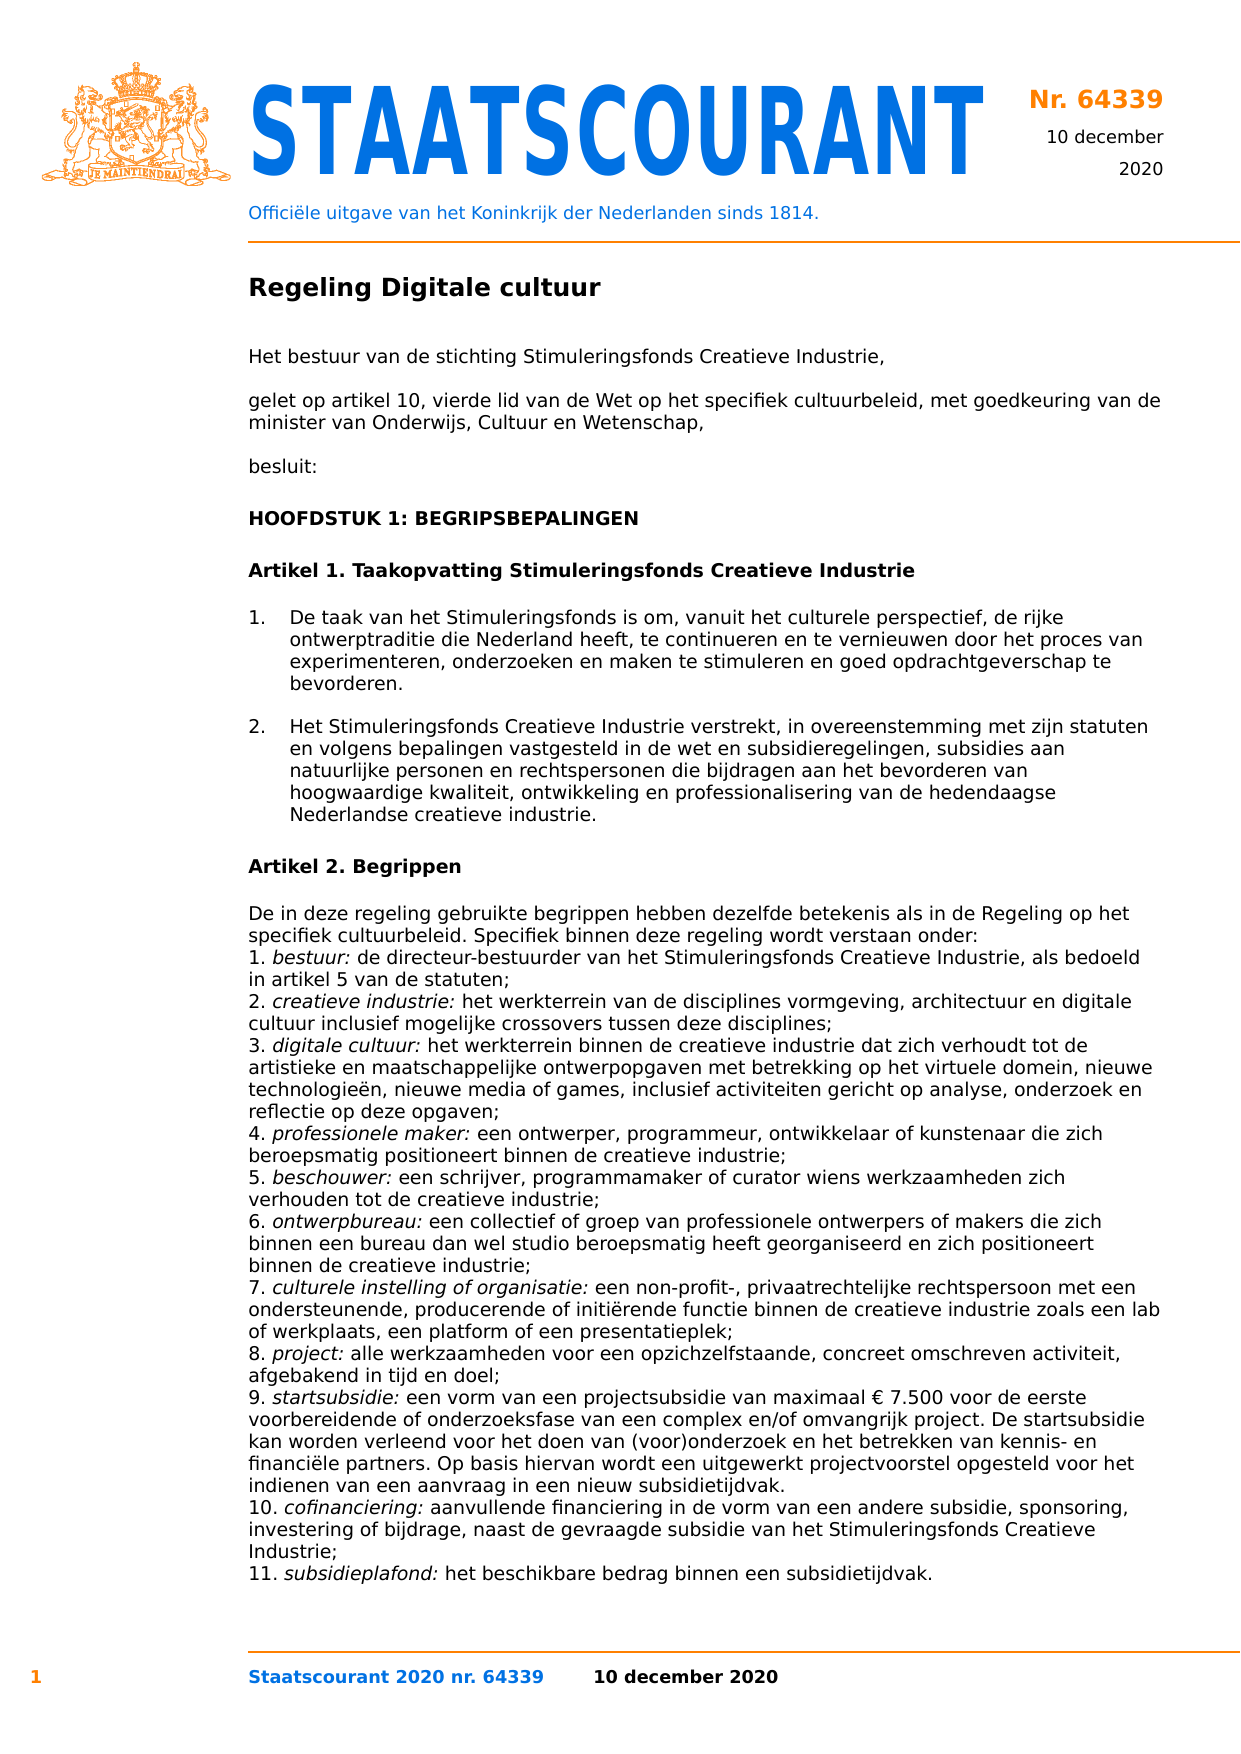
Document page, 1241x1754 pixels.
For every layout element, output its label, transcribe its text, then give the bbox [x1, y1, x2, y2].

text 4. professionele maker: een ontwerper, programmeur, ontwikkelaar of kunstenaar die zich beroepsmatig positioneert binnen de creatieve industrie; [248, 1123, 1163, 1167]
text 3. digitale cultuur: het werkterrein binnen de creatieve industrie dat zich verhoudt tot de artistieke en maatschappelijke ontwerpopgaven met betrekking op het virtuele domein, nieuwe technologieën, nieuwe media of games, inclusief activiteiten gericht op analyse, onderzoek en reflectie op deze opgaven; [248, 1035, 1163, 1123]
subtitle Artikel 1. Taakopvatting Stimuleringsfonds Creatieve Industrie [248, 559, 1163, 582]
subtitle Regeling Digitale cultuur [248, 273, 1163, 302]
text 2. creatieve industrie: het werkterrein van de disciplines vormgeving, architectuur en digitale cultuur inclusief mogelijke crossovers tussen deze disciplines; [248, 991, 1163, 1035]
subtitle HOOFDSTUK 1: BEGRIPSBEPALINGEN [248, 508, 1163, 529]
table_header [25, 62, 248, 241]
text besluit: [248, 456, 1163, 478]
text De in deze regeling gebruikte begrippen hebben dezelfde betekenis als in de Regeling op het specifiek cultuurbeleid. Specifiek binnen deze regeling wordt verstaan onder: [248, 903, 1163, 947]
text 5. beschouwer: een schrijver, programmamaker of curator wiens werkzaamheden zich verhouden tot de creatieve industrie; [248, 1167, 1163, 1211]
text Het bestuur van de stichting Stimuleringsfonds Creatieve Industrie, [248, 346, 1163, 368]
text 8. project: alle werkzaamheden voor een opzichzelfstaande, concreet omschreven activiteit, afgebakend in tijd en doel; [248, 1343, 1163, 1387]
text 7. culturele instelling of organisatie: een non-profit-, privaatrechtelijke rechtspersoon met een ondersteunende, producerende of initiërende functie binnen de creatieve industrie zoals een lab of werkplaats, een platform of een presentatieplek; [248, 1277, 1163, 1343]
table_header STAATSCOURANT [248, 62, 998, 203]
picture [41, 62, 231, 186]
table_cell 2020 [998, 153, 1240, 203]
table_cell 10 december [998, 121, 1240, 153]
table_header Nr. 64339 [998, 62, 1240, 121]
text 9. startsubsidie: een vorm van een projectsubsidie van maximaal € 7.500 voor de eerste voorbereidende of onderzoeksfase van een complex en/of omvangrijk project. De startsubsidie kan worden verleend voor het doen van (voor)onderzoek en het betrekken van kennis- en financiële partners. Op basis hiervan wordt een uitgewerkt projectvoorstel opgesteld voor het indienen van een aanvraag in een nieuw subsidietijdvak. [248, 1387, 1163, 1497]
table_cell Officiële uitgave van het Koninkrijk der Nederlanden sinds 1814. [248, 203, 1240, 241]
text 1. De taak van het Stimuleringsfonds is om, vanuit het culturele perspectief, de rijke ontwerptraditie die Nederland heeft, te continueren en te vernieuwen door het proces van experimenteren, onderzoeken en maken te stimuleren en goed opdrachtgeverschap te bevorderen. [248, 607, 1163, 694]
text 11. subsidieplafond: het beschikbare bedrag binnen een subsidietijdvak. [248, 1563, 1163, 1584]
text 6. ontwerpbureau: een collectief of groep van professionele ontwerpers of makers die zich binnen een bureau dan wel studio beroepsmatig heeft georganiseerd en zich positioneert binnen de creatieve industrie; [248, 1211, 1163, 1277]
text gelet op artikel 10, vierde lid van de Wet op het specifiek cultuurbeleid, met goedkeuring van de minister van Onderwijs, Cultuur en Wetenschap, [248, 390, 1163, 434]
text 1. bestuur: de directeur-bestuurder van het Stimuleringsfonds Creatieve Industrie, als bedoeld in artikel 5 van de statuten; [248, 947, 1163, 991]
subtitle Artikel 2. Begrippen [248, 856, 1163, 878]
text 2. Het Stimuleringsfonds Creatieve Industrie verstrekt, in overeenstemming met zijn statuten en volgens bepalingen vastgesteld in de wet en subsidieregelingen, subsidies aan natuurlijke personen en rechtspersonen die bijdragen aan het bevorderen van hoogwaardige kwaliteit, ontwikkeling en professionalisering van de hedendaagse Nederlandse creatieve industrie. [248, 716, 1163, 826]
text 10. cofinanciering: aanvullende financiering in de vorm van een andere subsidie, sponsoring, investering of bijdrage, naast de gevraagde subsidie van het Stimuleringsfonds Creatieve Industrie; [248, 1497, 1163, 1563]
